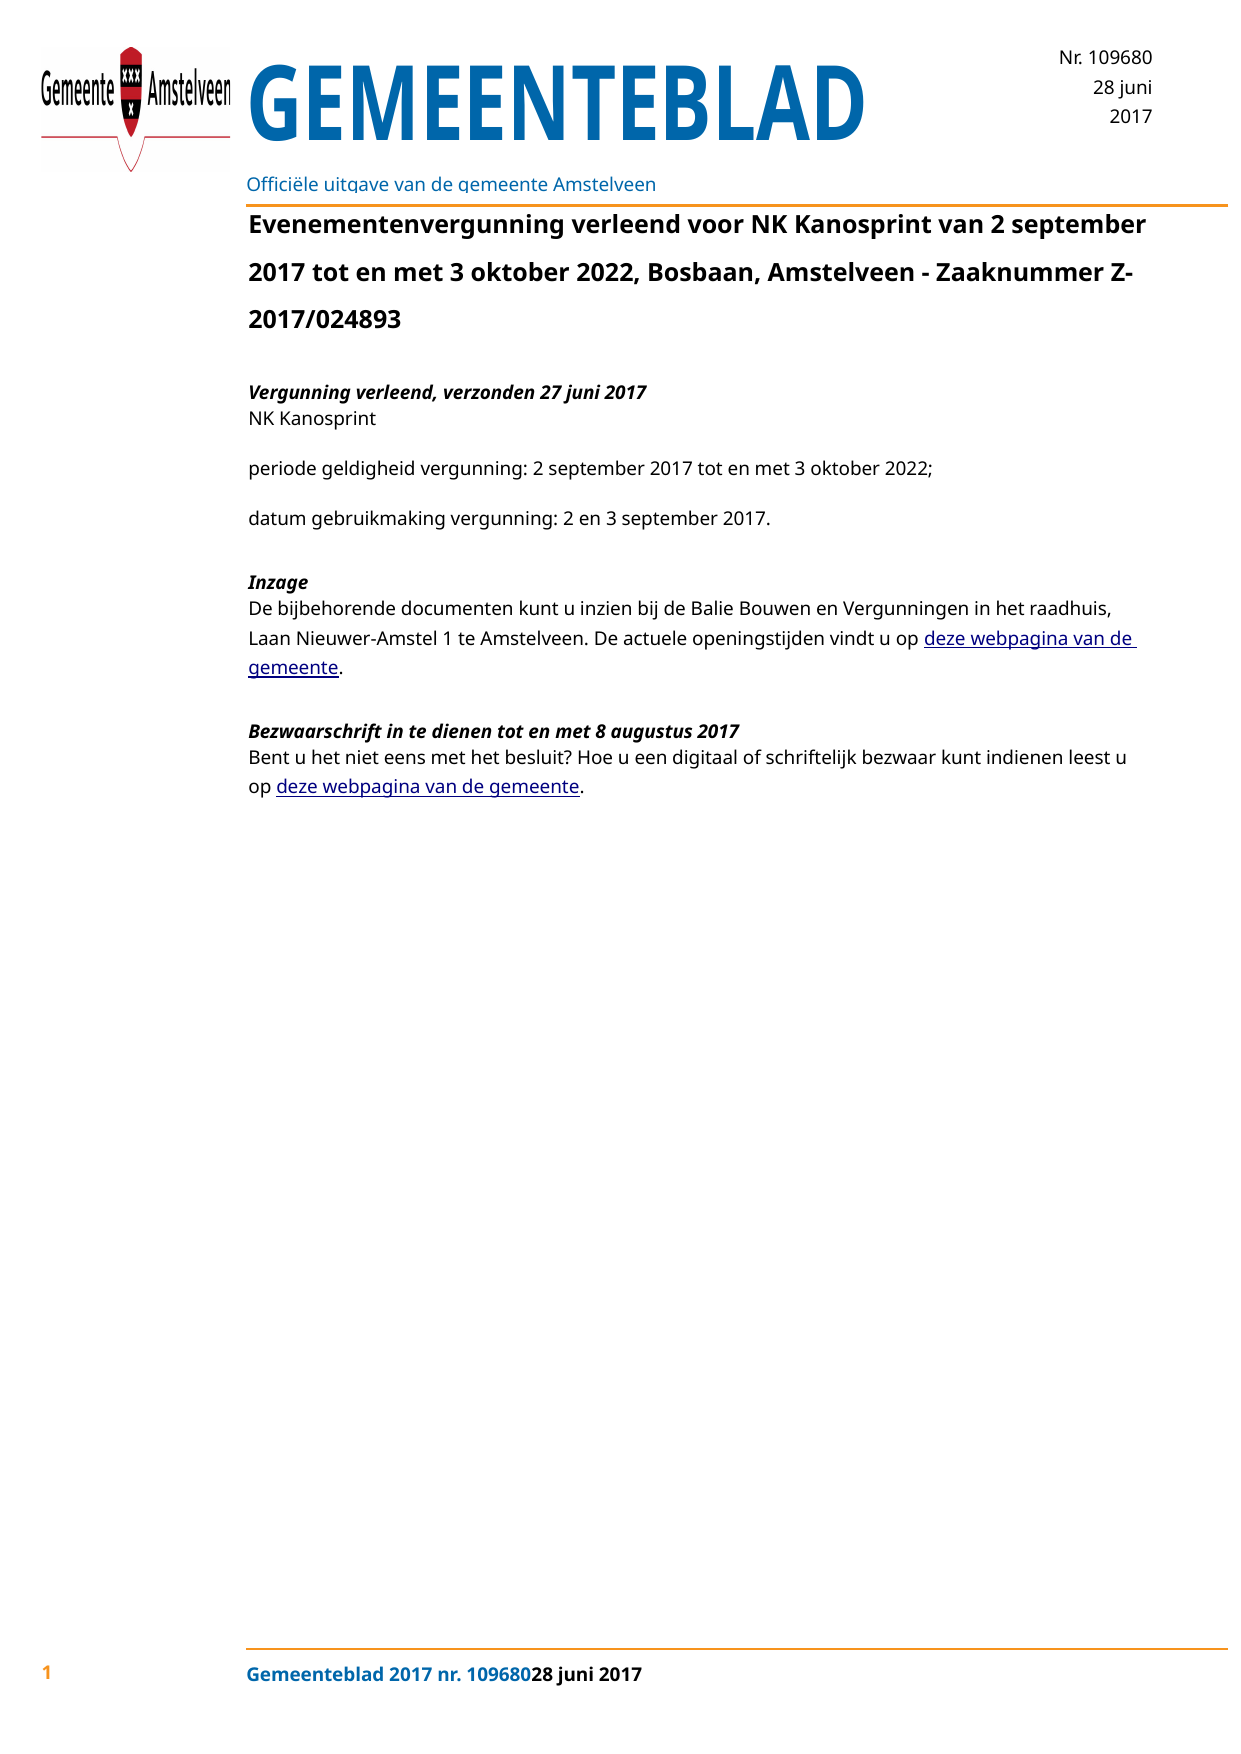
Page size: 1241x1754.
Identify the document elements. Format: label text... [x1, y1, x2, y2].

text Bezwaarschrift in te dienen tot en met 8 augustus 2017 [248, 718, 1152, 744]
text NK Kanosprint [248, 405, 1152, 431]
text De bijbehorende documenten kunt u inzien bij de Balie Bouwen en Vergunningen in het raadhuis, Laan Nieuwer-Amstel 1 te Amstelveen. De actuele openingstijden vindt u op deze webpagina van de gemeente. [248, 595, 1152, 680]
text Inzage [248, 569, 1152, 595]
text Evenementenvergunning verleend voor NK Kanosprint van 2 september 2017 tot en met 3 oktober 2022, Bosbaan, Amstelveen - Zaaknummer Z-2017/024893 [248, 207, 1152, 336]
text datum gebruikmaking vergunning: 2 en 3 september 2017. [248, 506, 1152, 531]
text Bent u het niet eens met het besluit? Hoe u een digitaal of schriftelijk bezwaar kunt indienen leest u op deze webpagina van de gemeente. [248, 744, 1152, 799]
text Vergunning verleend, verzonden 27 juni 2017 [248, 379, 1152, 405]
text periode geldigheid vergunning: 2 september 2017 tot en met 3 oktober 2022; [248, 455, 1152, 481]
picture [41, 47, 231, 172]
